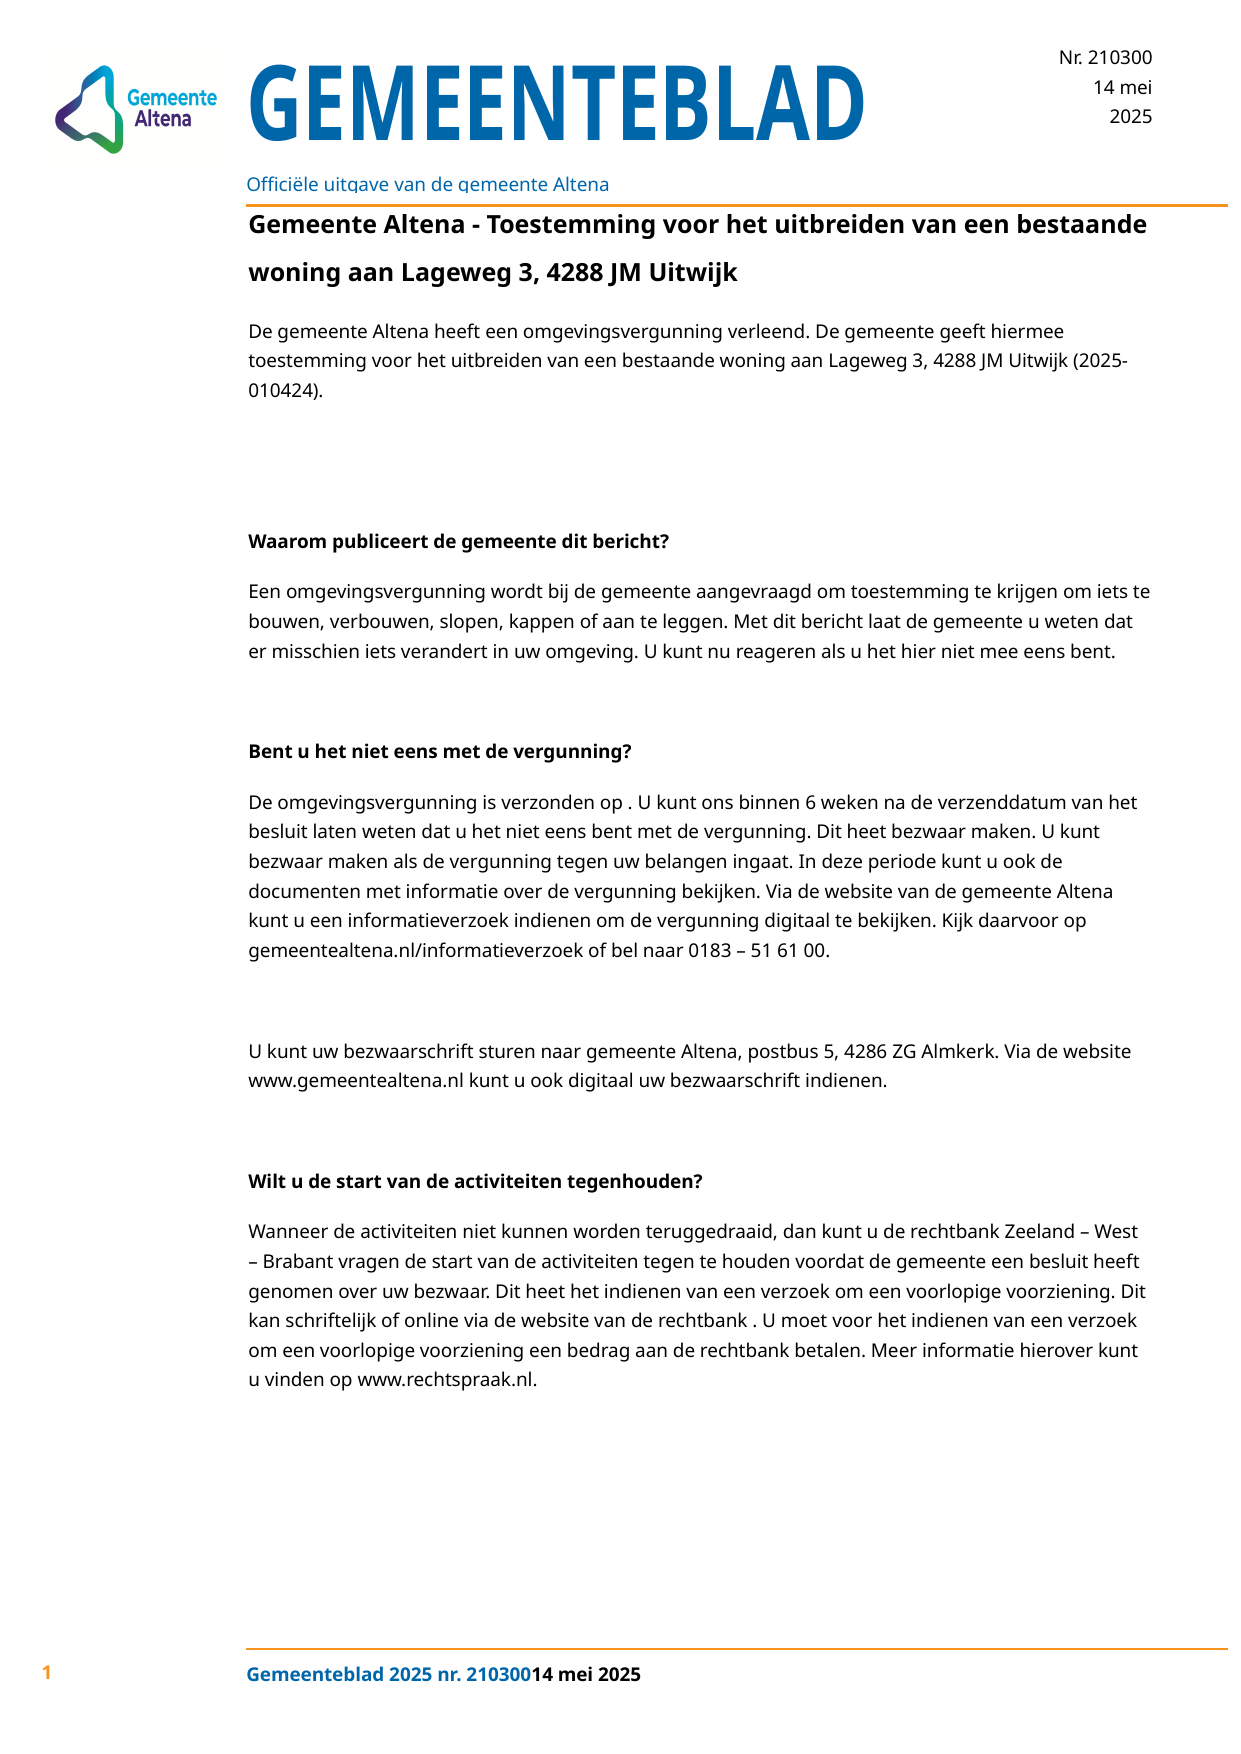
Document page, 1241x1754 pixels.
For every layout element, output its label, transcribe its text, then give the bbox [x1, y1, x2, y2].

text Wanneer de activiteiten niet kunnen worden teruggedraaid, dan kunt u de rechtbank Zeeland – West – Brabant vragen de start van de activiteiten tegen te houden voordat de gemeente een besluit heeft genomen over uw bezwaar. Dit heet het indienen van een verzoek om een voorlopige voorziening. Dit kan schriftelijk of online via de website van de rechtbank . U moet voor het indienen van een verzoek om een voorlopige voorziening een bedrag aan de rechtbank betalen. Meer informatie hierover kunt u vinden op www.rechtspraak.nl. [248, 1219, 1152, 1392]
text Een omgevingsvergunning wordt bij de gemeente aangevraagd om toestemming te krijgen om iets te bouwen, verbouwen, slopen, kappen of aan te leggen. Met dit bericht laat de gemeente u weten dat er misschien iets verandert in uw omgeving. U kunt nu reageren als u het hier niet mee eens bent. [248, 579, 1152, 664]
text Bent u het niet eens met de vergunning? [248, 739, 1152, 764]
text U kunt uw bezwaarschrift sturen naar gemeente Altena, postbus 5, 4286 ZG Almkerk. Via de website www.gemeentealtena.nl kunt u ook digitaal uw bezwaarschrift indienen. [248, 1038, 1152, 1093]
text Waarom publiceert de gemeente dit bericht? [248, 528, 1152, 554]
picture [41, 47, 231, 172]
text Wilt u de start van de activiteiten tegenhouden? [248, 1168, 1152, 1194]
text Gemeente Altena - Toestemming voor het uitbreiden van een bestaande woning aan Lageweg 3, 4288 JM Uitwijk [248, 207, 1152, 288]
text De omgevingsvergunning is verzonden op . U kunt ons binnen 6 weken na de verzenddatum van het besluit laten weten dat u het niet eens bent met de vergunning. Dit heet bezwaar maken. U kunt bezwaar maken als de vergunning tegen uw belangen ingaat. In deze periode kunt u ook de documenten met informatie over de vergunning bekijken. Via de website van de gemeente Altena kunt u een informatieverzoek indienen om de vergunning digitaal te bekijken. Kijk daarvoor op gemeentealtena.nl/informatieverzoek of bel naar 0183 – 51 61 00. [248, 789, 1152, 963]
text De gemeente Altena heeft een omgevingsvergunning verleend. De gemeente geeft hiermee toestemming voor het uitbreiden van een bestaande woning aan Lageweg 3, 4288 JM Uitwijk (2025-010424). [248, 318, 1152, 403]
